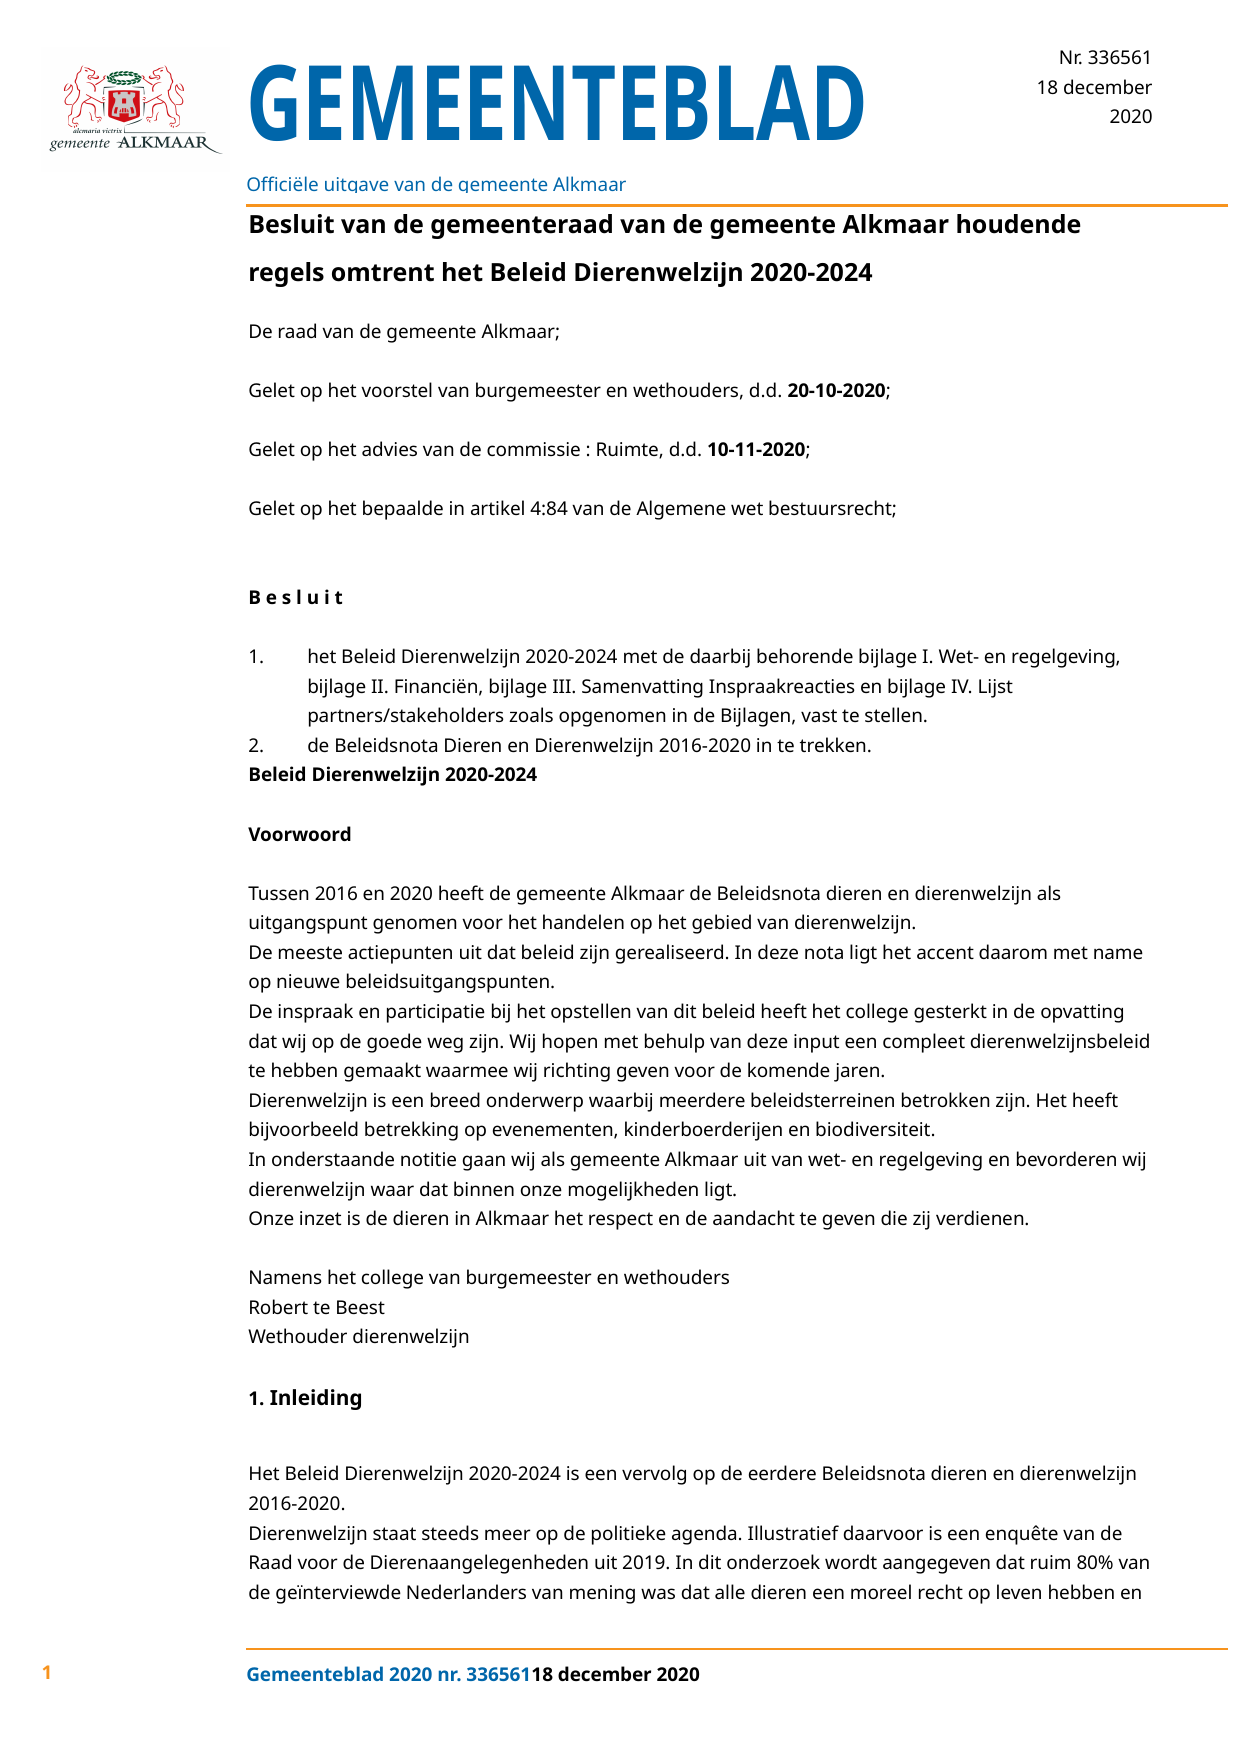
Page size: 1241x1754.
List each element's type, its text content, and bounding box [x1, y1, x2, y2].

text Gelet op het voorstel van burgemeester en wethouders, d.d. 20-10-2020; [248, 377, 1152, 403]
text Dierenwelzijn staat steeds meer op de politieke agenda. Illustratief daarvoor is een enquête van de Raad voor de Dierenaangelegenheden uit 2019. In dit onderzoek wordt aangegeven dat ruim 80% van de geïnterviewde Nederlanders van mening was dat alle dieren een moreel recht op leven hebben en [248, 1520, 1152, 1605]
text 1. Inleiding [248, 1383, 1152, 1411]
text De raad van de gemeente Alkmaar; [248, 318, 1152, 344]
text Besluit van de gemeenteraad van de gemeente Alkmaar houdende regels omtrent het Beleid Dierenwelzijn 2020-2024 [248, 207, 1152, 288]
text Gelet op het advies van de commissie : Ruimte, d.d. 10-11-2020; [248, 436, 1152, 462]
list de Beleidsnota Dieren en Dierenwelzijn 2016-2020 in te trekken. [248, 732, 1152, 758]
text Robert te Beest [248, 1294, 1152, 1320]
text B e s l u i t [248, 584, 1152, 610]
text Beleid Dierenwelzijn 2020-2024 [248, 762, 1152, 787]
text Namens het college van burgemeester en wethouders [248, 1264, 1152, 1290]
picture [41, 47, 231, 172]
text Wethouder dierenwelzijn [248, 1324, 1152, 1349]
text Onze inzet is de dieren in Alkmaar het respect en de aandacht te geven die zij verdienen. [248, 1205, 1152, 1231]
text De inspraak en participatie bij het opstellen van dit beleid heeft het college gesterkt in de opvatting dat wij op de goede weg zijn. Wij hopen met behulp van deze input een compleet dierenwelzijnsbeleid te hebben gemaakt waarmee wij richting geven voor de komende jaren. [248, 998, 1152, 1083]
text Voorwoord [248, 821, 1152, 847]
text Dierenwelzijn is een breed onderwerp waarbij meerdere beleidsterreinen betrokken zijn. Het heeft bijvoorbeeld betrekking op evenementen, kinderboerderijen en biodiversiteit. [248, 1087, 1152, 1142]
text Gelet op het bepaalde in artikel 4:84 van de Algemene wet bestuursrecht; [248, 495, 1152, 521]
text Tussen 2016 en 2020 heeft de gemeente Alkmaar de Beleidsnota dieren en dierenwelzijn als uitgangspunt genomen voor het handelen op het gebied van dierenwelzijn. [248, 880, 1152, 935]
text De meeste actiepunten uit dat beleid zijn gerealiseerd. In deze nota ligt het accent daarom met name op nieuwe beleidsuitgangspunten. [248, 939, 1152, 994]
list het Beleid Dierenwelzijn 2020-2024 met de daarbij behorende bijlage I. Wet- en regelgeving, bijlage II. Financiën, bijlage III. Samenvatting Inspraakreacties en bijlage IV. Lijst partners/stakeholders zoals opgenomen in de Bijlagen, vast te stellen. [248, 643, 1152, 728]
text In onderstaande notitie gaan wij als gemeente Alkmaar uit van wet- en regelgeving en bevorderen wij dierenwelzijn waar dat binnen onze mogelijkheden ligt. [248, 1146, 1152, 1202]
text Het Beleid Dierenwelzijn 2020-2024 is een vervolg op de eerdere Beleidsnota dieren en dierenwelzijn 2016-2020. [248, 1461, 1152, 1516]
